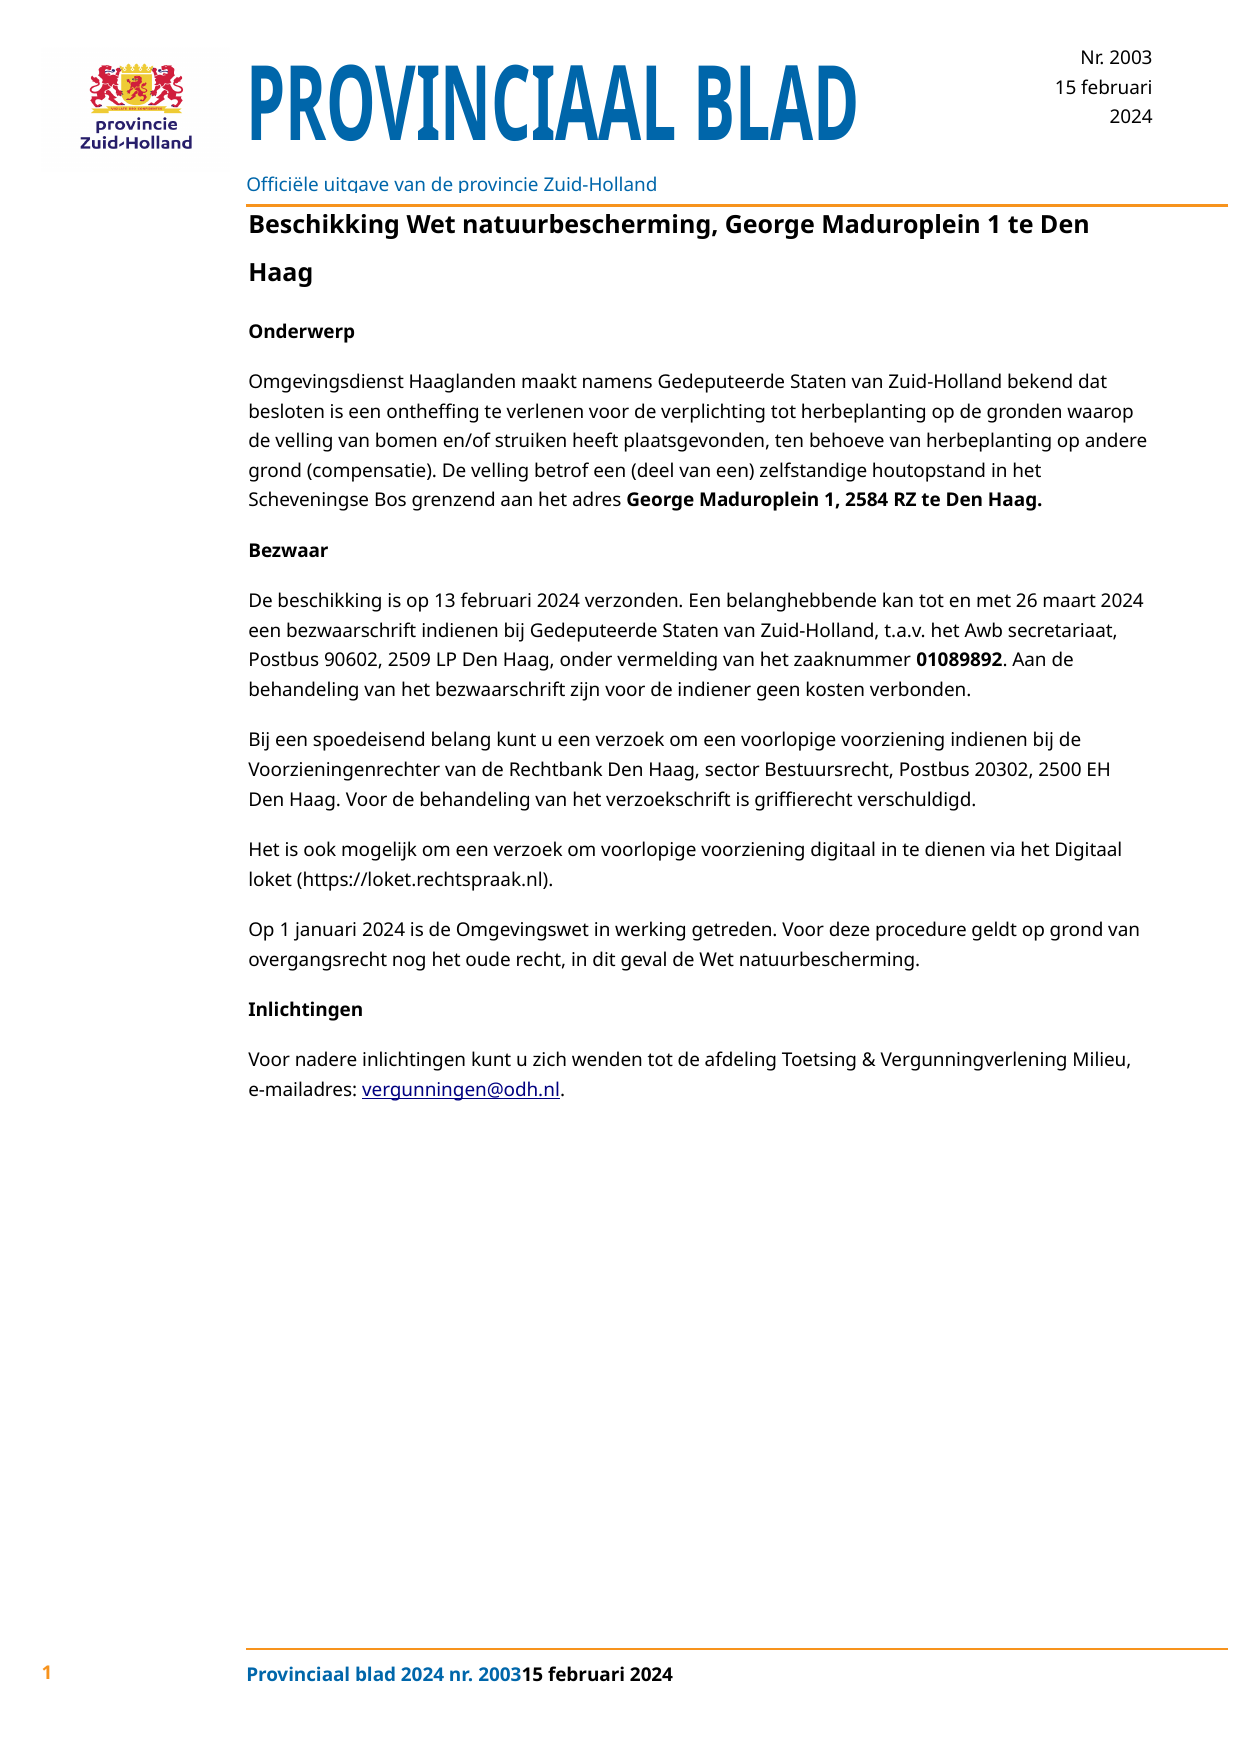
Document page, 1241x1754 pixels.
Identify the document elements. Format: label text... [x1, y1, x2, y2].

text Onderwerp [248, 318, 1152, 344]
text Voor nadere inlichtingen kunt u zich wenden tot de afdeling Toetsing & Vergunningverlening Milieu, e-mailadres: vergunningen@odh.nl. [248, 1047, 1152, 1102]
text Inlichtingen [248, 996, 1152, 1022]
text Bij een spoedeisend belang kunt u een verzoek om een voorlopige voorziening indienen bij de Voorzieningenrechter van de Rechtbank Den Haag, sector Bestuursrecht, Postbus 20302, 2500 EH Den Haag. Voor de behandeling van het verzoekschrift is griffierecht verschuldigd. [248, 727, 1152, 812]
text Op 1 januari 2024 is de Omgevingswet in werking getreden. Voor deze procedure geldt op grond van overgangsrecht nog het oude recht, in dit geval de Wet natuurbescherming. [248, 916, 1152, 972]
text Bezwaar [248, 537, 1152, 563]
text Het is ook mogelijk om een verzoek om voorlopige voorziening digitaal in te dienen via het Digitaal loket (https://loket.rechtspraak.nl). [248, 836, 1152, 892]
picture [41, 47, 231, 172]
text De beschikking is op 13 februari 2024 verzonden. Een belanghebbende kan tot en met 26 maart 2024 een bezwaarschrift indienen bij Gedeputeerde Staten van Zuid-Holland, t.a.v. het Awb secretariaat, Postbus 90602, 2509 LP Den Haag, onder vermelding van het zaaknummer 01089892. Aan de behandeling van het bezwaarschrift zijn voor de indiener geen kosten verbonden. [248, 587, 1152, 702]
text Omgevingsdienst Haaglanden maakt namens Gedeputeerde Staten van Zuid-Holland bekend dat besloten is een ontheffing te verlenen voor de verplichting tot herbeplanting op de gronden waarop de velling van bomen en/of struiken heeft plaatsgevonden, ten behoeve van herbeplanting op andere grond (compensatie). De velling betrof een (deel van een) zelfstandige houtopstand in het Scheveningse Bos grenzend aan het adres George Maduroplein 1, 2584 RZ te Den Haag. [248, 368, 1152, 512]
text Beschikking Wet natuurbescherming, George Maduroplein 1 te Den Haag [248, 207, 1152, 288]
